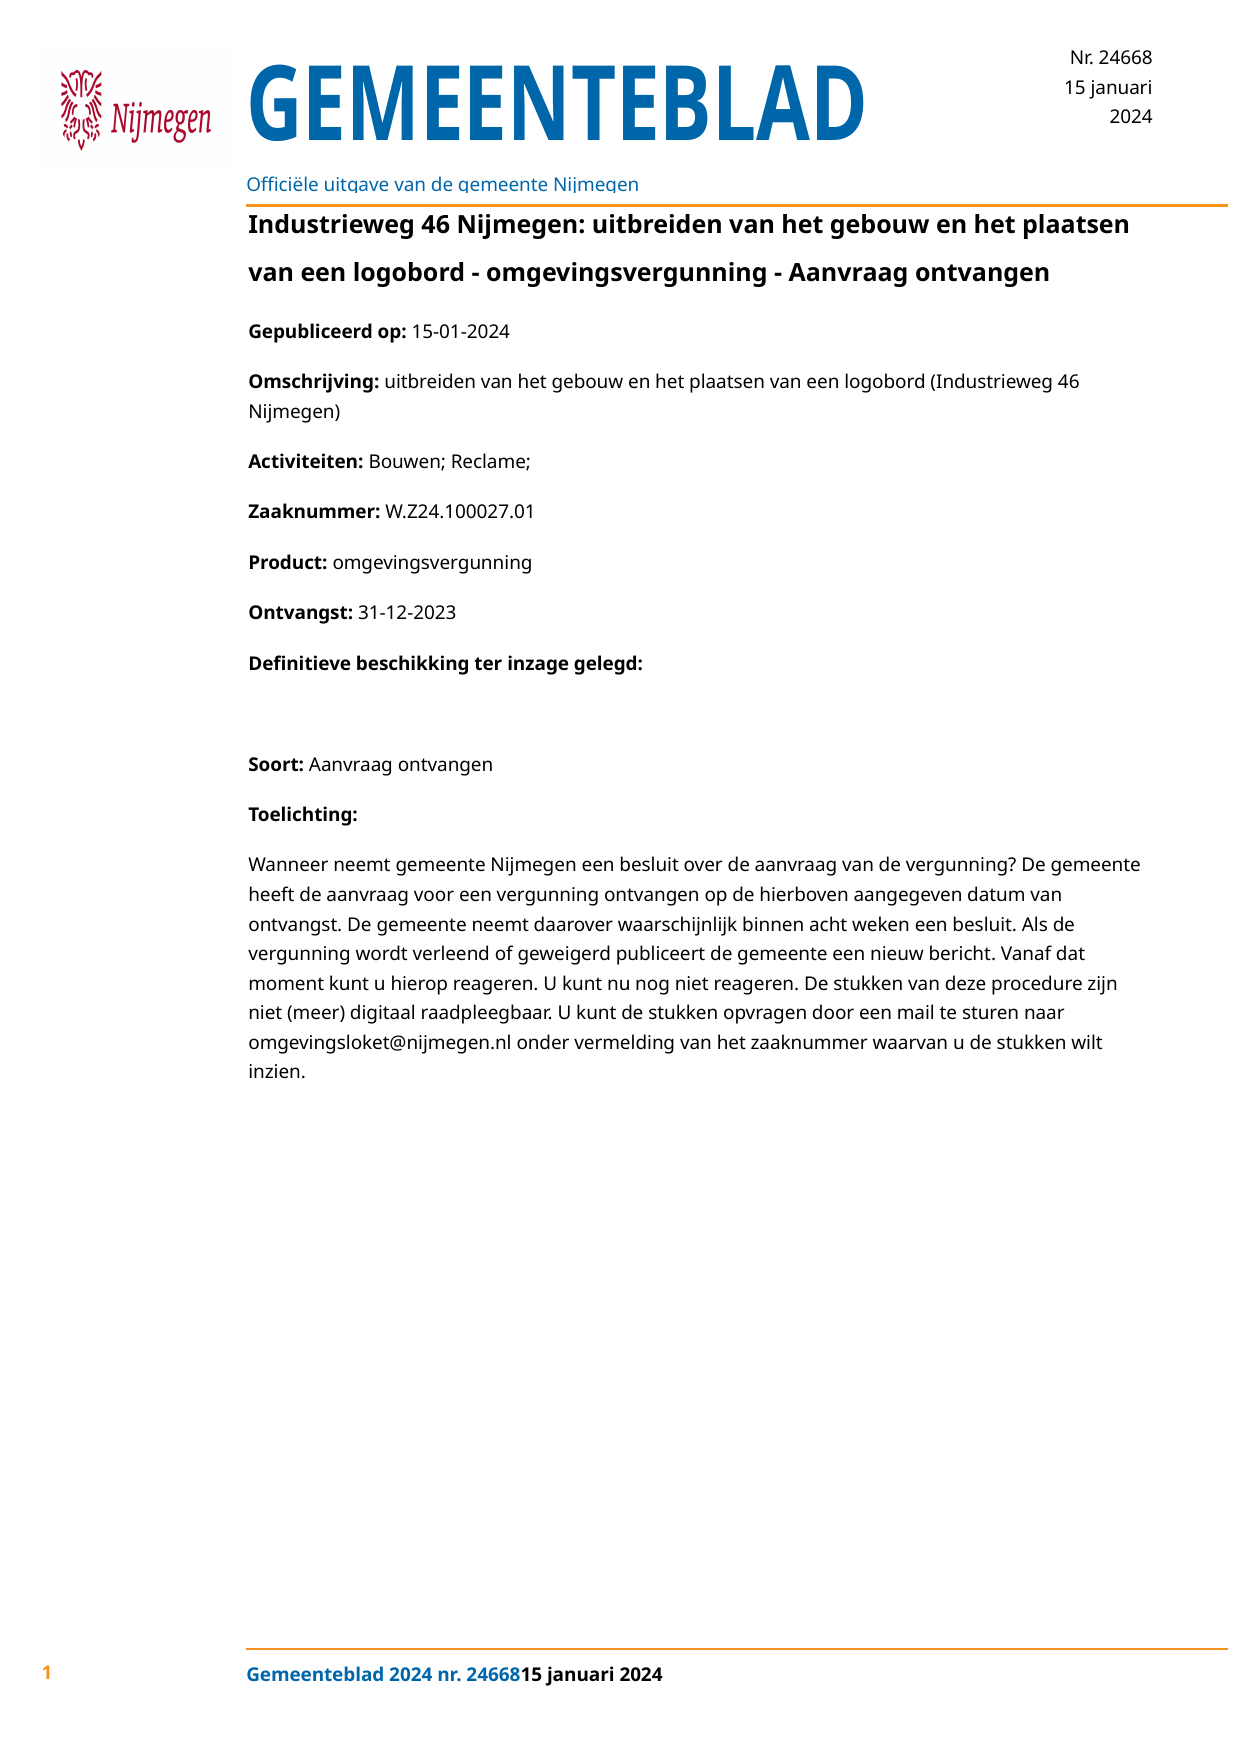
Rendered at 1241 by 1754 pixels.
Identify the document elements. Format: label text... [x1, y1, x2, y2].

text Gepubliceerd op: 15-01-2024 [248, 318, 1152, 344]
text Wanneer neemt gemeente Nijmegen een besluit over de aanvraag van de vergunning? De gemeente heeft de aanvraag voor een vergunning ontvangen op de hierboven aangegeven datum van ontvangst. De gemeente neemt daarover waarschijnlijk binnen acht weken een besluit. Als de vergunning wordt verleend of geweigerd publiceert de gemeente een nieuw bericht. Vanaf dat moment kunt u hierop reageren. U kunt nu nog niet reageren. De stukken van deze procedure zijn niet (meer) digitaal raadpleegbaar. U kunt de stukken opvragen door een mail te sturen naar omgevingsloket@nijmegen.nl onder vermelding van het zaaknummer waarvan u de stukken wilt inzien. [248, 852, 1152, 1084]
text Activiteiten: Bouwen; Reclame; [248, 448, 1152, 474]
text Zaaknummer: W.Z24.100027.01 [248, 499, 1152, 524]
text Ontvangst: 31-12-2023 [248, 599, 1152, 625]
text Industrieweg 46 Nijmegen: uitbreiden van het gebouw en het plaatsen van een logobord - omgevingsvergunning - Aanvraag ontvangen [248, 207, 1152, 288]
text Omschrijving: uitbreiden van het gebouw en het plaatsen van een logobord (Industrieweg 46 Nijmegen) [248, 368, 1152, 424]
text Toelichting: [248, 801, 1152, 827]
text Soort: Aanvraag ontvangen [248, 751, 1152, 777]
picture [41, 47, 231, 172]
text Definitieve beschikking ter inzage gelegd: [248, 650, 1152, 676]
text Product: omgevingsvergunning [248, 549, 1152, 575]
